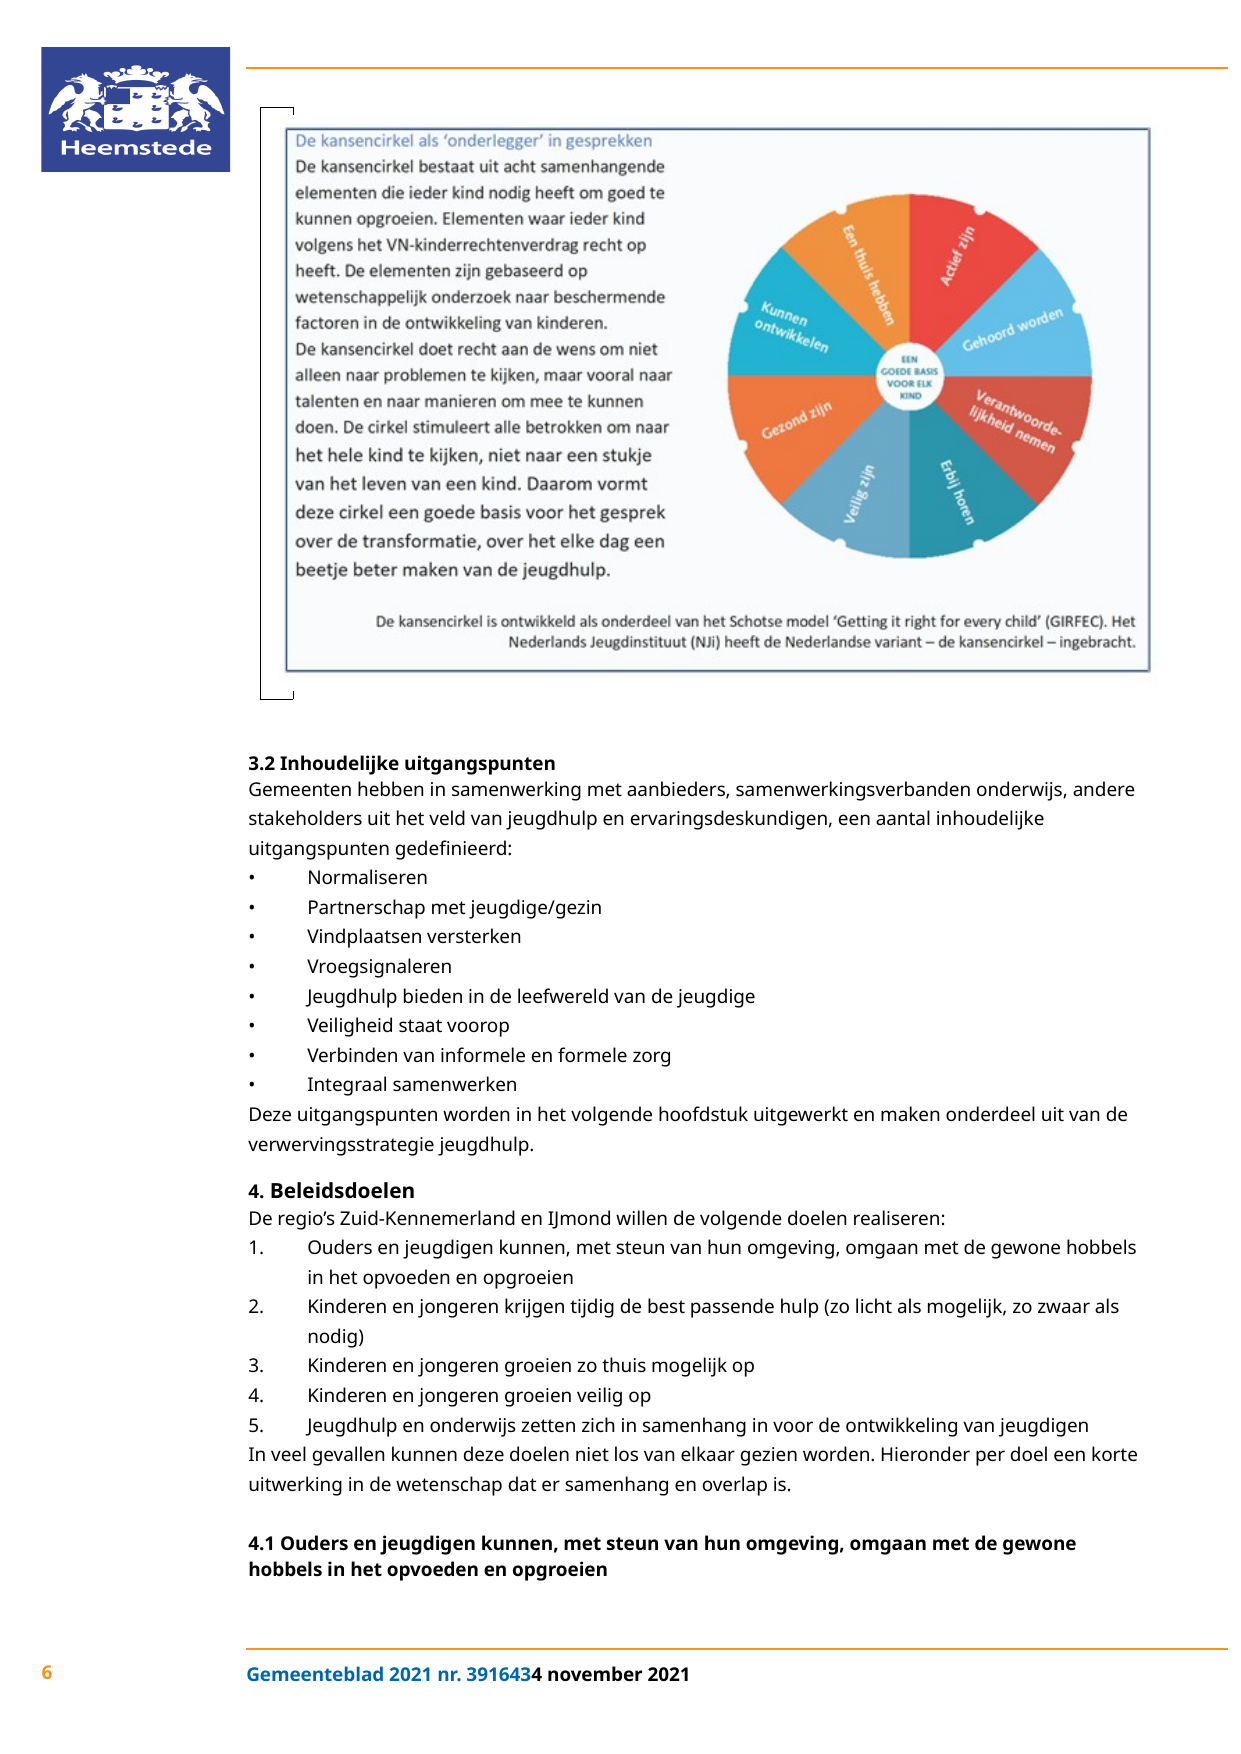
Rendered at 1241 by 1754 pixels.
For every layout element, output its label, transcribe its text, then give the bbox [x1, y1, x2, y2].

list Kinderen en jongeren krijgen tijdig de best passende hulp (zo licht als mogelijk, zo zwaar als nodig) [248, 1293, 1152, 1349]
text Gemeenten hebben in samenwerking met aanbieders, samenwerkingsverbanden onderwijs, andere stakeholders uit het veld van jeugdhulp en ervaringsdeskundigen, een aantal inhoudelijke uitgangspunten gedefinieerd: [248, 776, 1152, 861]
list Normaliseren [248, 864, 1152, 890]
text 3.2 Inhoudelijke uitgangspunten [248, 750, 1152, 776]
list Jeugdhulp bieden in de leefwereld van de jeugdige [248, 983, 1152, 1008]
list Kinderen en jongeren groeien zo thuis mogelijk op [248, 1353, 1152, 1378]
list Vroegsignaleren [248, 953, 1152, 979]
list Vindplaatsen versterken [248, 924, 1152, 949]
list Ouders en jeugdigen kunnen, met steun van hun omgeving, omgaan met de gewone hobbels in het opvoeden en opgroeien [248, 1234, 1152, 1290]
picture [41, 47, 231, 172]
list Kinderen en jongeren groeien veilig op [248, 1382, 1152, 1408]
list Integraal samenwerken [248, 1072, 1152, 1097]
list Jeugdhulp en onderwijs zetten zich in samenhang in voor de ontwikkeling van jeugdigen [248, 1412, 1152, 1438]
picture [268, 115, 1173, 691]
list Verbinden van informele en formele zorg [248, 1042, 1152, 1068]
text In veel gevallen kunnen deze doelen niet los van elkaar gezien worden. Hieronder per doel een korte uitwerking in de wetenschap dat er samenhang en overlap is. [248, 1441, 1152, 1497]
text 4.1 Ouders en jeugdigen kunnen, met steun van hun omgeving, omgaan met de gewone hobbels in het opvoeden en opgroeien [248, 1530, 1152, 1582]
list Partnerschap met jeugdige/gezin [248, 894, 1152, 920]
list Veiligheid staat voorop [248, 1012, 1152, 1038]
text Deze uitgangspunten worden in het volgende hoofdstuk uitgewerkt en maken onderdeel uit van de verwervingsstrategie jeugdhulp. [248, 1101, 1152, 1156]
text 4. Beleidsdoelen [248, 1176, 1152, 1205]
text De regio’s Zuid-Kennemerland en IJmond willen de volgende doelen realiseren: [248, 1205, 1152, 1231]
